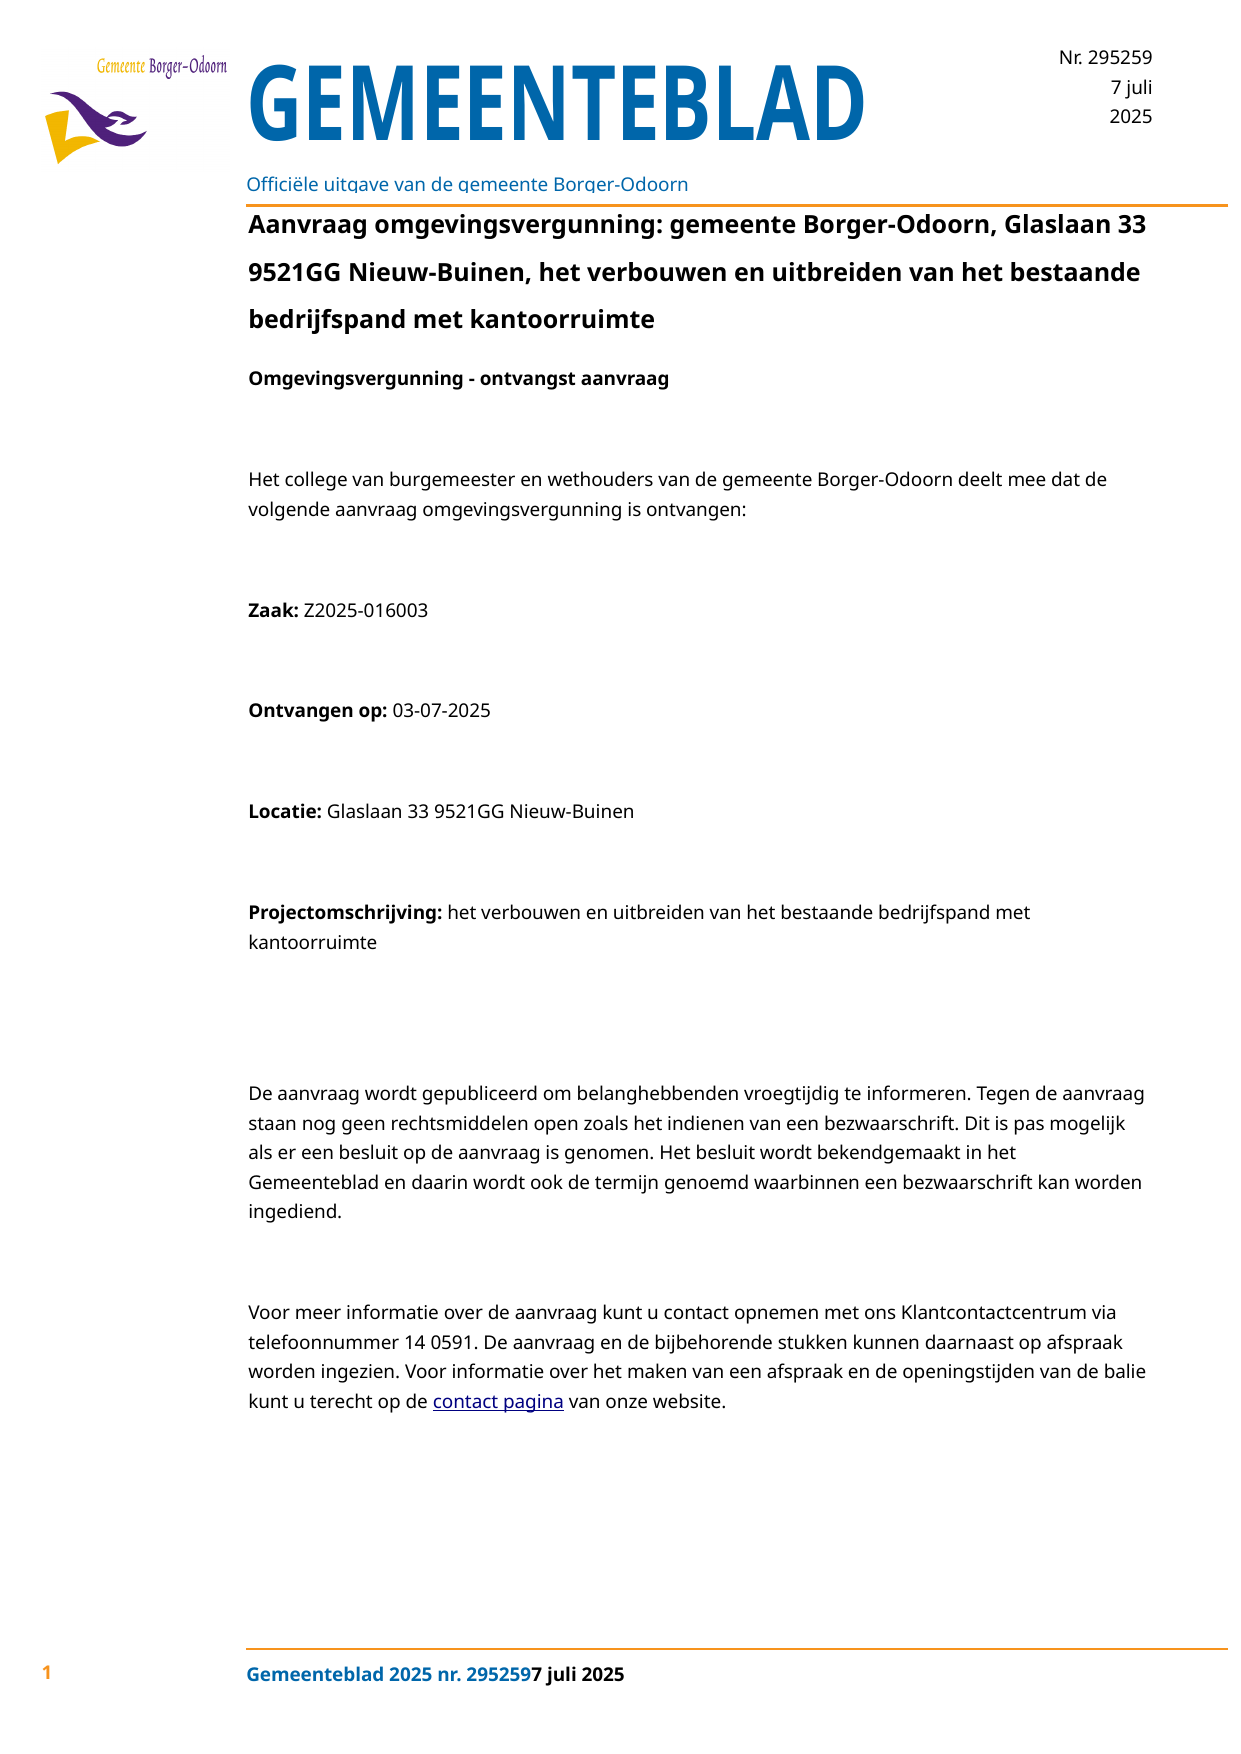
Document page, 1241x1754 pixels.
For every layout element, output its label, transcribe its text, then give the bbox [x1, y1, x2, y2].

text Zaak: Z2025-016003 [248, 597, 1152, 622]
text Aanvraag omgevingsvergunning: gemeente Borger-Odoorn, Glaslaan 33 9521GG Nieuw-Buinen, het verbouwen en uitbreiden van het bestaande bedrijfspand met kantoorruimte [248, 207, 1152, 336]
text Locatie: Glaslaan 33 9521GG Nieuw-Buinen [248, 798, 1152, 824]
text Het college van burgemeester en wethouders van de gemeente Borger-Odoorn deelt mee dat de volgende aanvraag omgevingsvergunning is ontvangen: [248, 466, 1152, 522]
text Ontvangen op: 03-07-2025 [248, 698, 1152, 723]
text Projectomschrijving: het verbouwen en uitbreiden van het bestaande bedrijfspand met kantoorruimte [248, 899, 1152, 954]
picture [41, 47, 231, 172]
text De aanvraag wordt gepubliceerd om belanghebbenden vroegtijdig te informeren. Tegen de aanvraag staan nog geen rechtsmiddelen open zoals het indienen van een bezwaarschrift. Dit is pas mogelijk als er een besluit op de aanvraag is genomen. Het besluit wordt bekendgemaakt in het Gemeenteblad en daarin wordt ook de termijn genoemd waarbinnen een bezwaarschrift kan worden ingediend. [248, 1080, 1152, 1224]
text Omgevingsvergunning - ontvangst aanvraag [248, 366, 1152, 391]
text Voor meer informatie over de aanvraag kunt u contact opnemen met ons Klantcontactcentrum via telefoonnummer 14 0591. De aanvraag en de bijbehorende stukken kunnen daarnaast op afspraak worden ingezien. Voor informatie over het maken van een afspraak en de openingstijden van de balie kunt u terecht op de contact pagina van onze website. [248, 1299, 1152, 1414]
